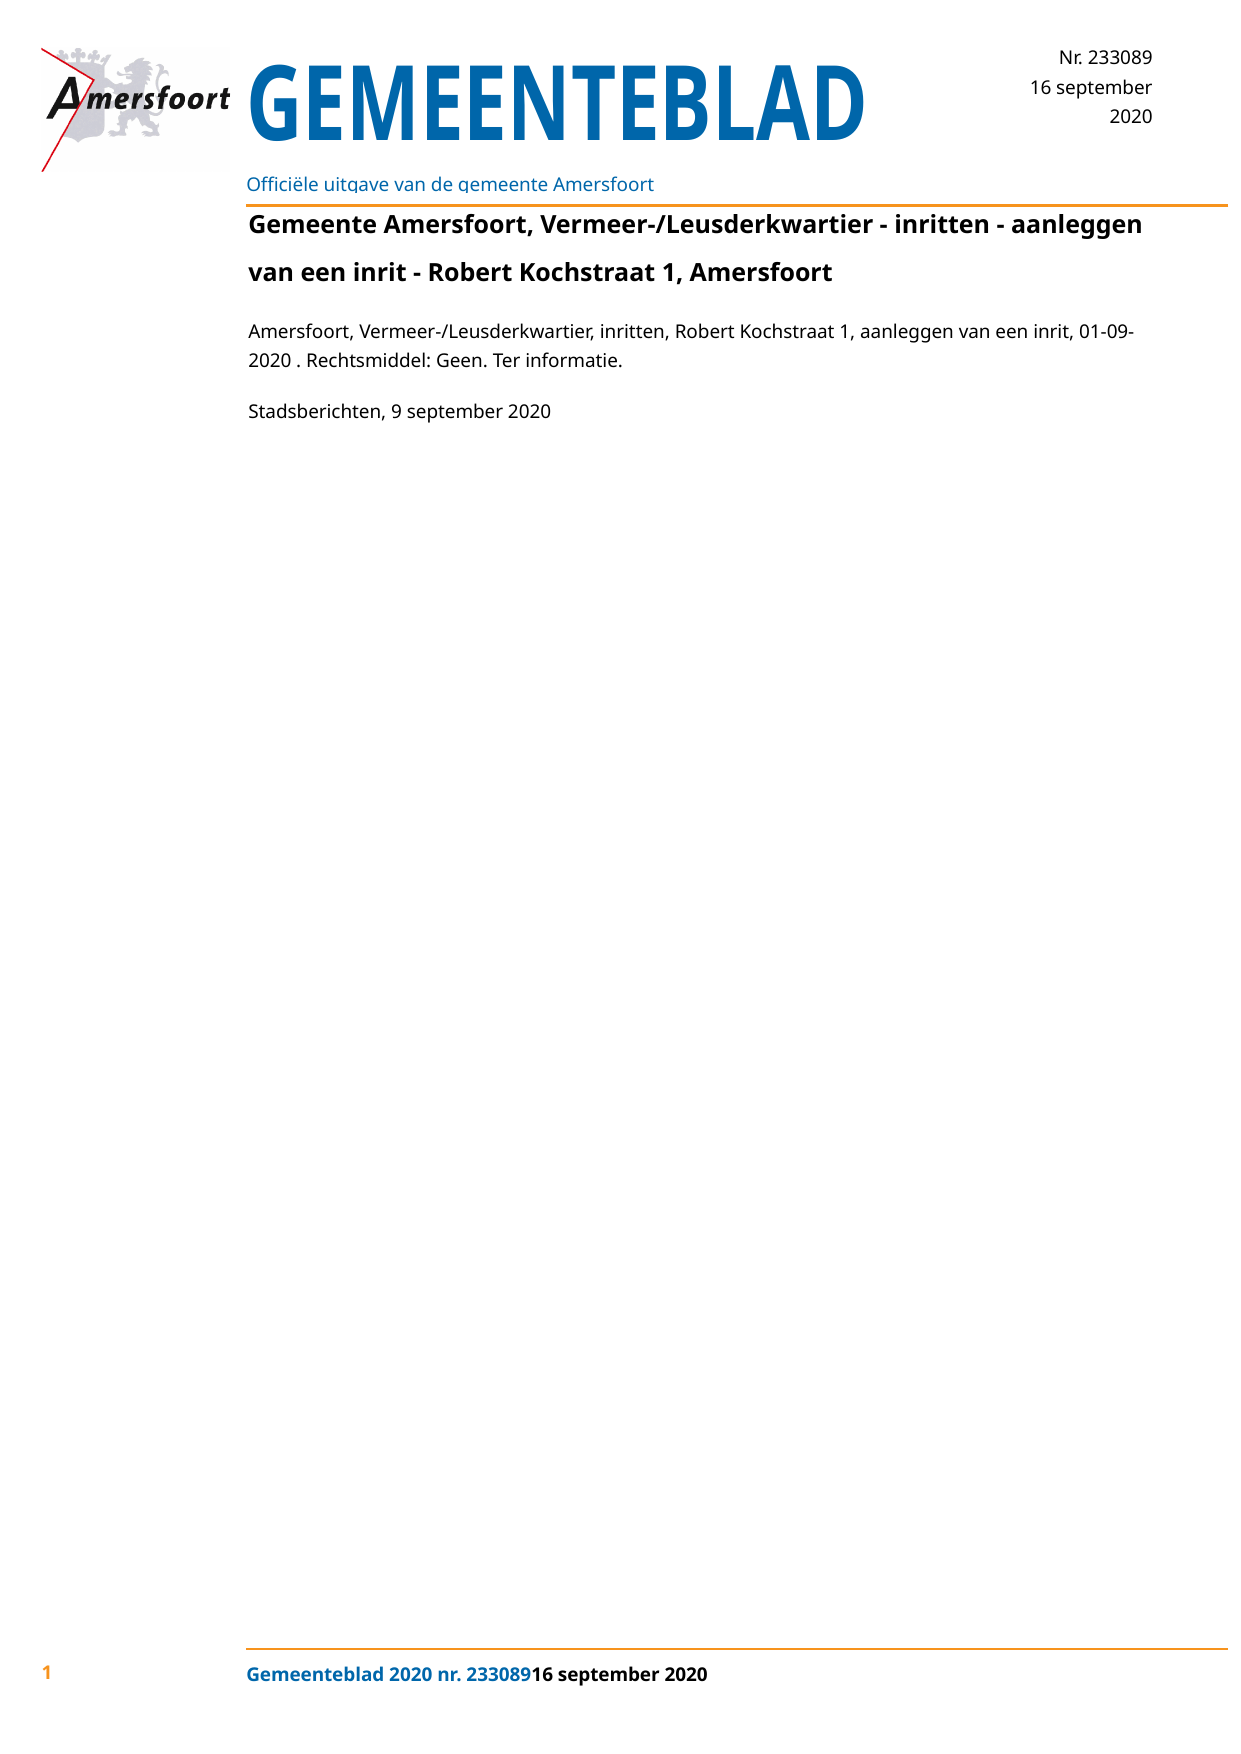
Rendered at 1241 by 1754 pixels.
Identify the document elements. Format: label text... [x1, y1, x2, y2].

text Stadsberichten, 9 september 2020 [248, 398, 1152, 424]
picture [41, 47, 231, 172]
text Amersfoort, Vermeer-/Leusderkwartier, inritten, Robert Kochstraat 1, aanleggen van een inrit, 01-09-2020 . Rechtsmiddel: Geen. Ter informatie. [248, 318, 1152, 373]
text Gemeente Amersfoort, Vermeer-/Leusderkwartier - inritten - aanleggen van een inrit - Robert Kochstraat 1, Amersfoort [248, 207, 1152, 288]
